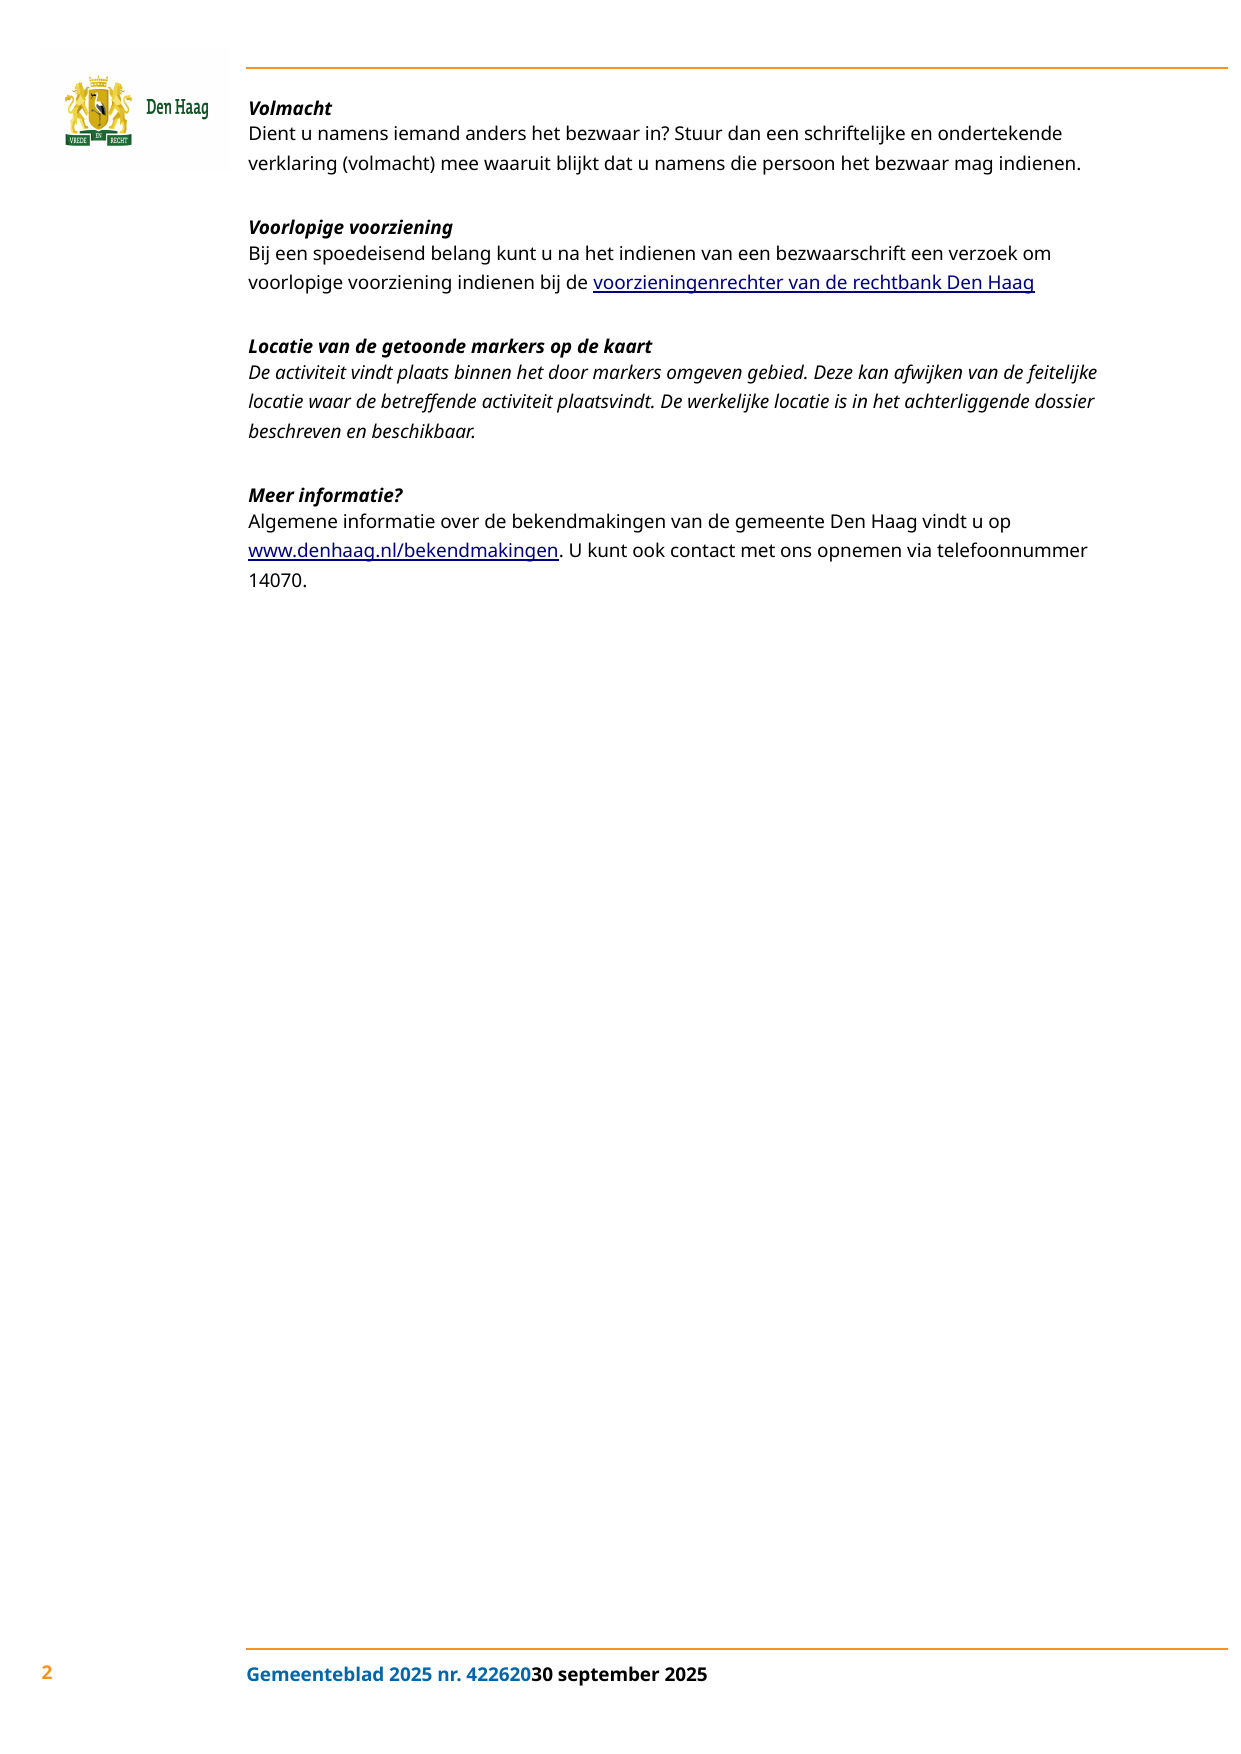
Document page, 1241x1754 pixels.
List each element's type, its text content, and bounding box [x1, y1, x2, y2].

text Volmacht [248, 95, 1152, 121]
text De activiteit vindt plaats binnen het door markers omgeven gebied. Deze kan afwijken van de feitelijke locatie waar de betreffende activiteit plaatsvindt. De werkelijke locatie is in het achterliggende dossier beschreven en beschikbaar. [248, 359, 1152, 444]
text Bij een spoedeisend belang kunt u na het indienen van een bezwaarschrift een verzoek om voorlopige voorziening indienen bij de voorzieningenrechter van de rechtbank Den Haag [248, 240, 1152, 295]
picture [41, 47, 231, 172]
text Algemene informatie over de bekendmakingen van de gemeente Den Haag vindt u op www.denhaag.nl/bekendmakingen. U kunt ook contact met ons opnemen via telefoonnummer 14070. [248, 508, 1152, 593]
text Dient u namens iemand anders het bezwaar in? Stuur dan een schriftelijke en ondertekende verklaring (volmacht) mee waaruit blijkt dat u namens die persoon het bezwaar mag indienen. [248, 121, 1152, 176]
text Locatie van de getoonde markers op de kaart [248, 333, 1152, 359]
text Voorlopige voorziening [248, 214, 1152, 240]
text Meer informatie? [248, 482, 1152, 508]
